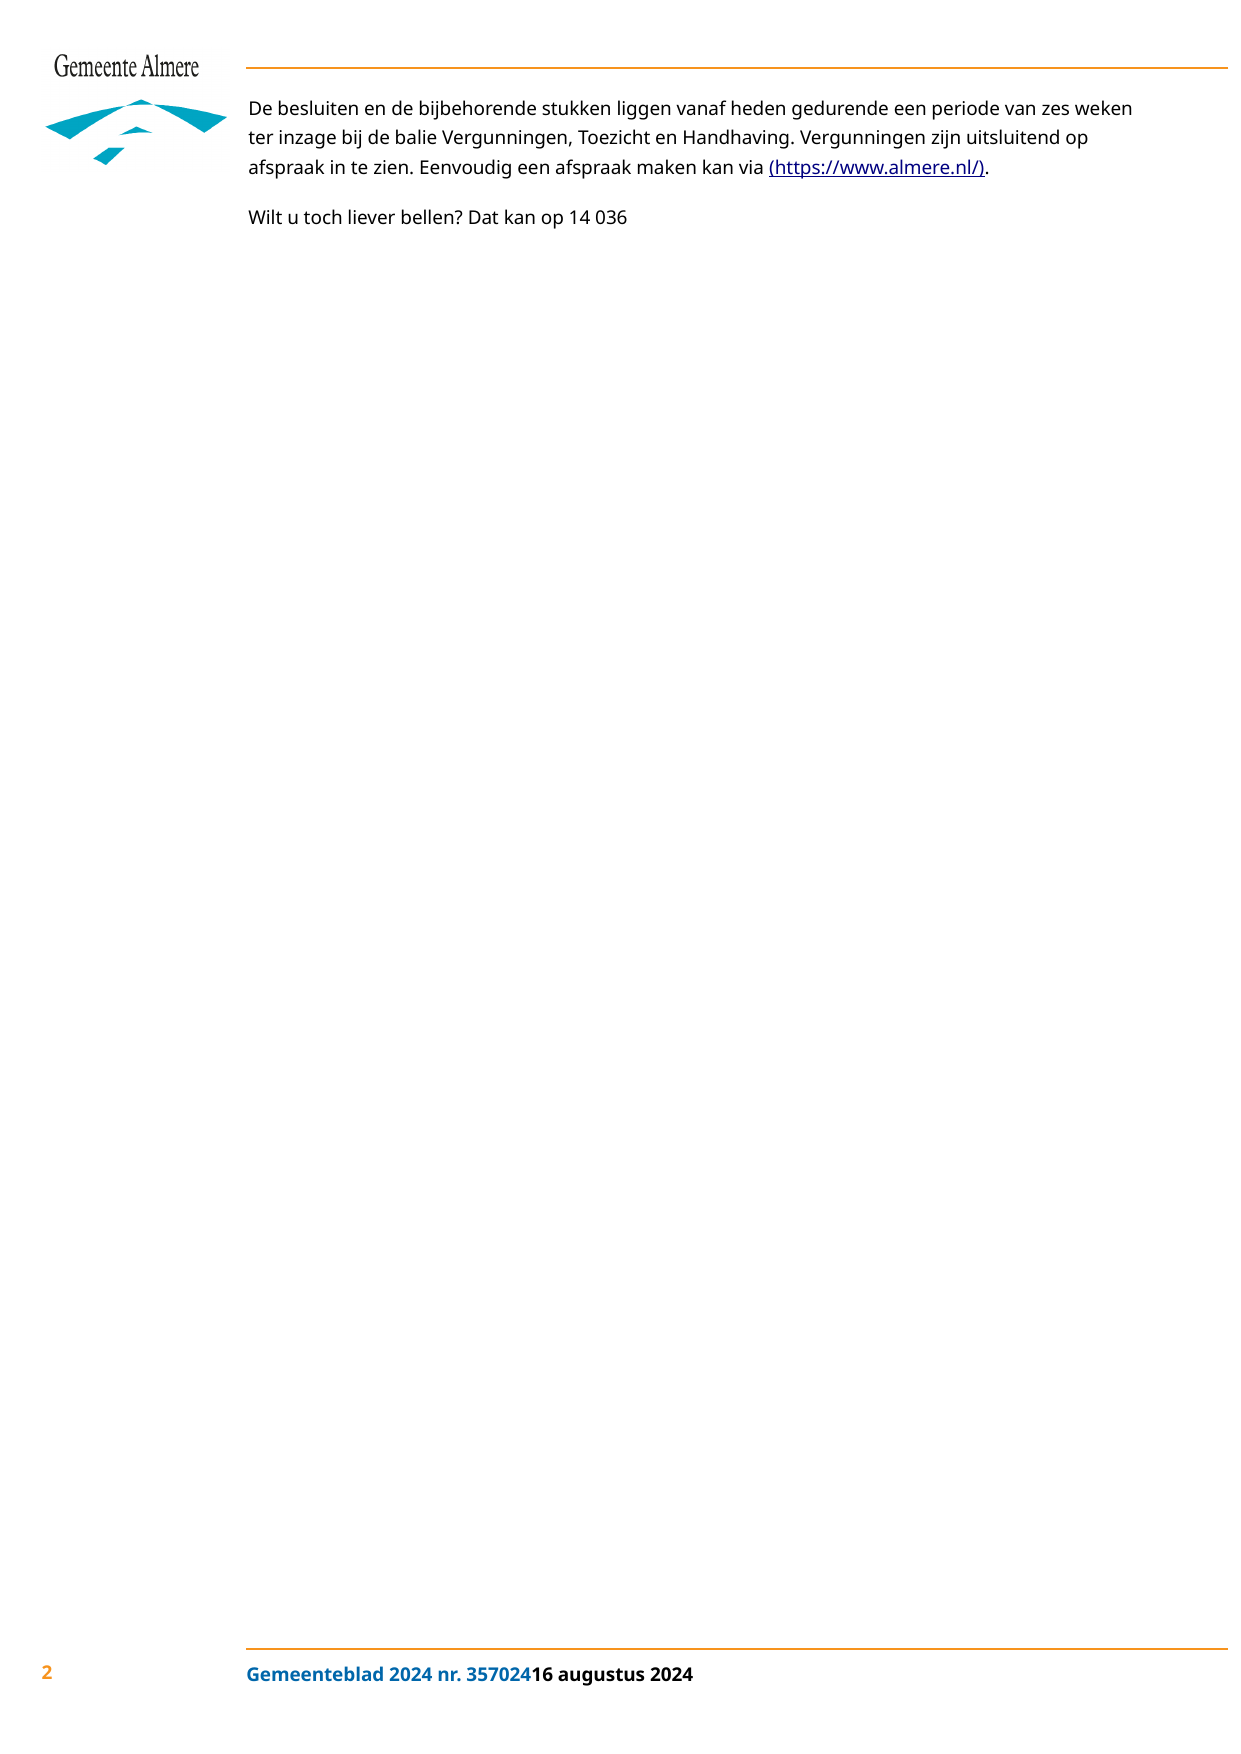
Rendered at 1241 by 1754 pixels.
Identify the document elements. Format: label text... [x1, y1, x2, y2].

text De besluiten en de bijbehorende stukken liggen vanaf heden gedurende een periode van zes weken ter inzage bij de balie Vergunningen, Toezicht en Handhaving. Vergunningen zijn uitsluitend op afspraak in te zien. Eenvoudig een afspraak maken kan via (https://www.almere.nl/). [248, 95, 1152, 180]
text Wilt u toch liever bellen? Dat kan op 14 036 [248, 204, 1152, 230]
picture [41, 47, 231, 172]
